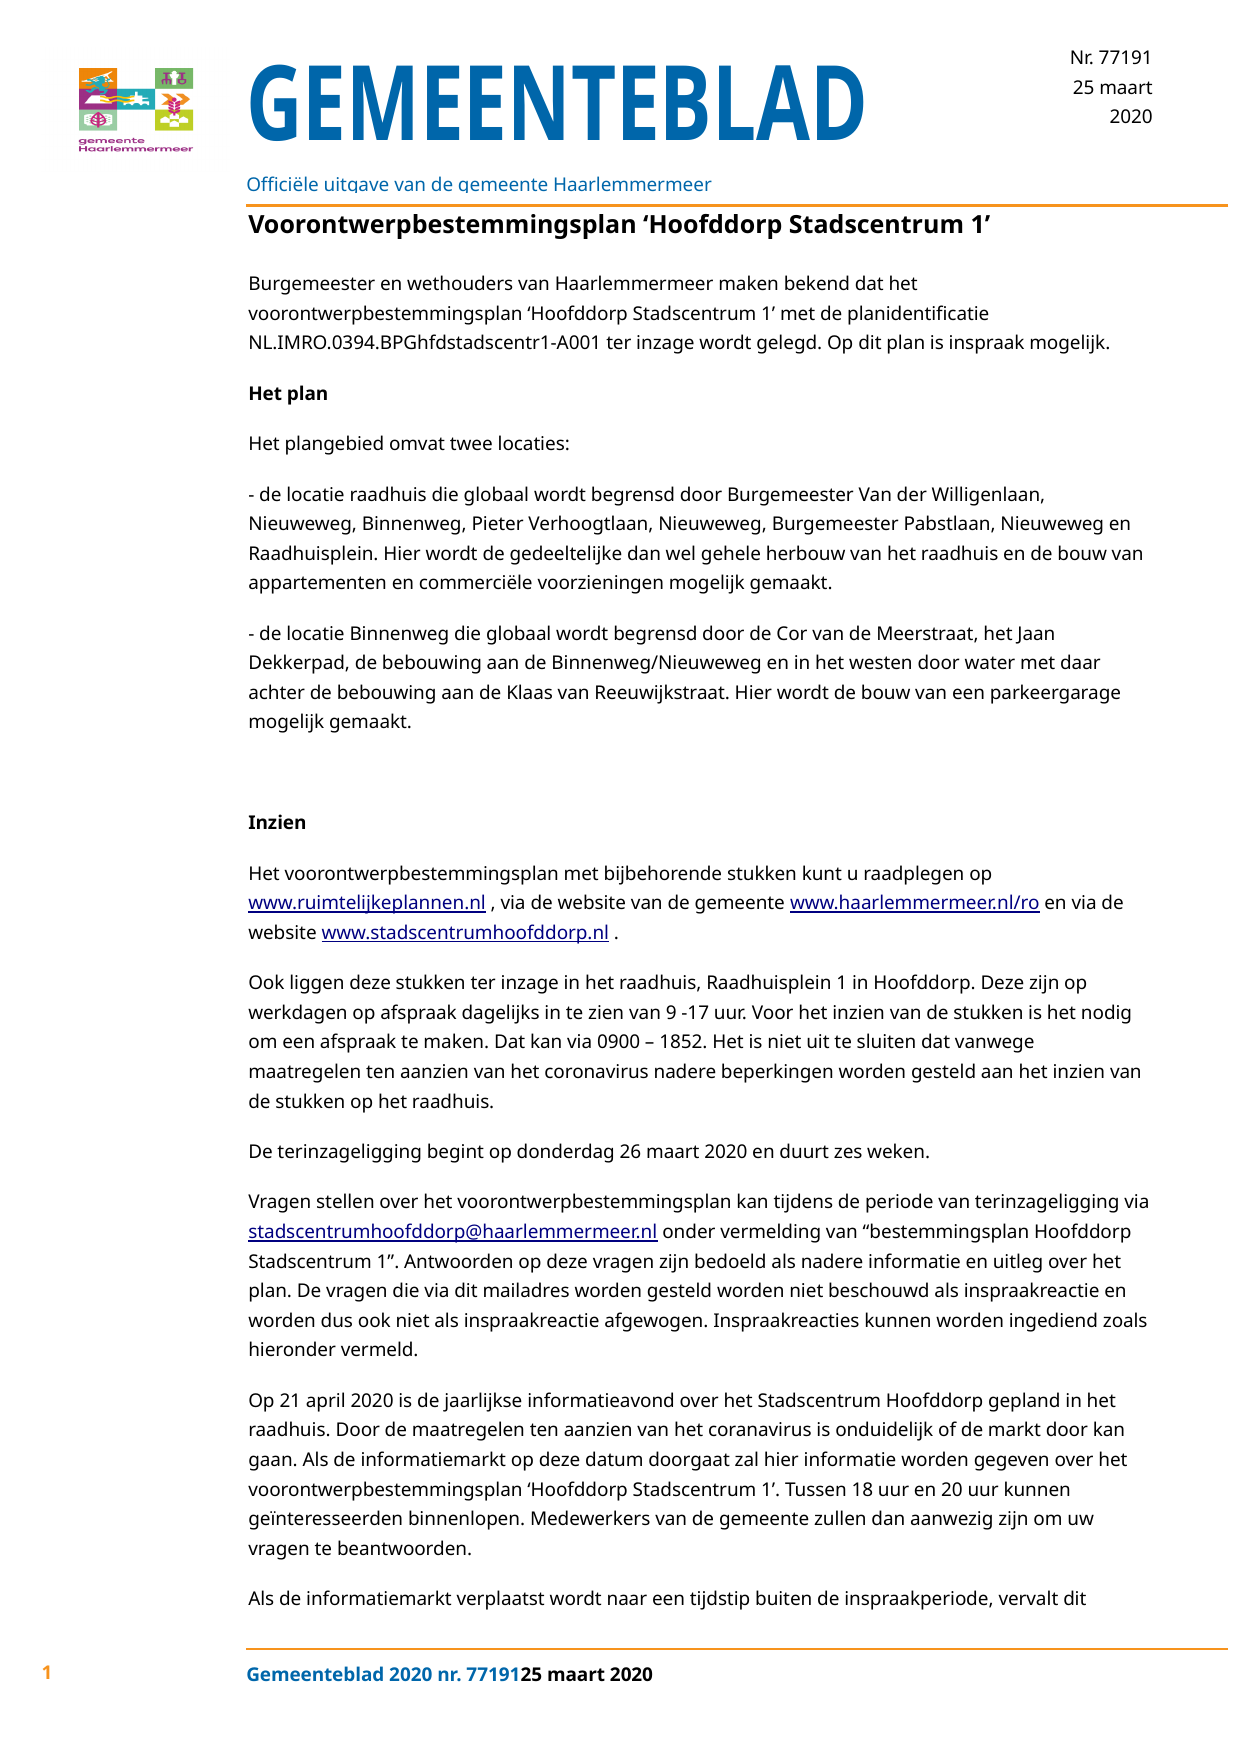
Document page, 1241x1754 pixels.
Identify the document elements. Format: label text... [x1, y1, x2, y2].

text Voorontwerpbestemmingsplan ‘Hoofddorp Stadscentrum 1’ [248, 207, 1152, 241]
text - de locatie Binnenweg die globaal wordt begrensd door de Cor van de Meerstraat, het Jaan Dekkerpad, de bebouwing aan de Binnenweg/Nieuweweg en in het westen door water met daar achter de bebouwing aan de Klaas van Reeuwijkstraat. Hier wordt de bouw van een parkeergarage mogelijk gemaakt. [248, 620, 1152, 734]
text Burgemeester en wethouders van Haarlemmermeer maken bekend dat het voorontwerpbestemmingsplan ‘Hoofddorp Stadscentrum 1’ met de planidentificatie NL.IMRO.0394.BPGhfdstadscentr1-A001 ter inzage wordt gelegd. Op dit plan is inspraak mogelijk. [248, 270, 1152, 355]
text Het plangebied omvat twee locaties: [248, 430, 1152, 456]
text Het voorontwerpbestemmingsplan met bijbehorende stukken kunt u raadplegen op www.ruimtelijkeplannen.nl , via de website van de gemeente www.haarlemmermeer.nl/ro en via de website www.stadscentrumhoofddorp.nl . [248, 860, 1152, 945]
text Inzien [248, 809, 1152, 835]
text Als de informatiemarkt verplaatst wordt naar een tijdstip buiten de inspraakperiode, vervalt dit [248, 1585, 1152, 1611]
text Ook liggen deze stukken ter inzage in het raadhuis, Raadhuisplein 1 in Hoofddorp. Deze zijn op werkdagen op afspraak dagelijks in te zien van 9 -17 uur. Voor het inzien van de stukken is het nodig om een afspraak te maken. Dat kan via 0900 – 1852. Het is niet uit te sluiten dat vanwege maatregelen ten aanzien van het coronavirus nadere beperkingen worden gesteld aan het inzien van de stukken op het raadhuis. [248, 969, 1152, 1113]
text Vragen stellen over het voorontwerpbestemmingsplan kan tijdens de periode van terinzageligging via stadscentrumhoofddorp@haarlemmermeer.nl onder vermelding van “bestemmingsplan Hoofddorp Stadscentrum 1”. Antwoorden op deze vragen zijn bedoeld als nadere informatie en uitleg over het plan. De vragen die via dit mailadres worden gesteld worden niet beschouwd als inspraakreactie en worden dus ook niet als inspraakreactie afgewogen. Inspraakreacties kunnen worden ingediend zoals hieronder vermeld. [248, 1189, 1152, 1362]
text Op 21 april 2020 is de jaarlijkse informatieavond over het Stadscentrum Hoofddorp gepland in het raadhuis. Door de maatregelen ten aanzien van het coranavirus is onduidelijk of de markt door kan gaan. Als de informatiemarkt op deze datum doorgaat zal hier informatie worden gegeven over het voorontwerpbestemmingsplan ‘Hoofddorp Stadscentrum 1’. Tussen 18 uur en 20 uur kunnen geïnteresseerden binnenlopen. Medewerkers van de gemeente zullen dan aanwezig zijn om uw vragen te beantwoorden. [248, 1387, 1152, 1561]
text Het plan [248, 380, 1152, 406]
text De terinzageligging begint op donderdag 26 maart 2020 en duurt zes weken. [248, 1138, 1152, 1164]
text - de locatie raadhuis die globaal wordt begrensd door Burgemeester Van der Willigenlaan, Nieuweweg, Binnenweg, Pieter Verhoogtlaan, Nieuweweg, Burgemeester Pabstlaan, Nieuweweg en Raadhuisplein. Hier wordt de gedeeltelijke dan wel gehele herbouw van het raadhuis en de bouw van appartementen en commerciële voorzieningen mogelijk gemaakt. [248, 481, 1152, 595]
picture [41, 47, 231, 172]
